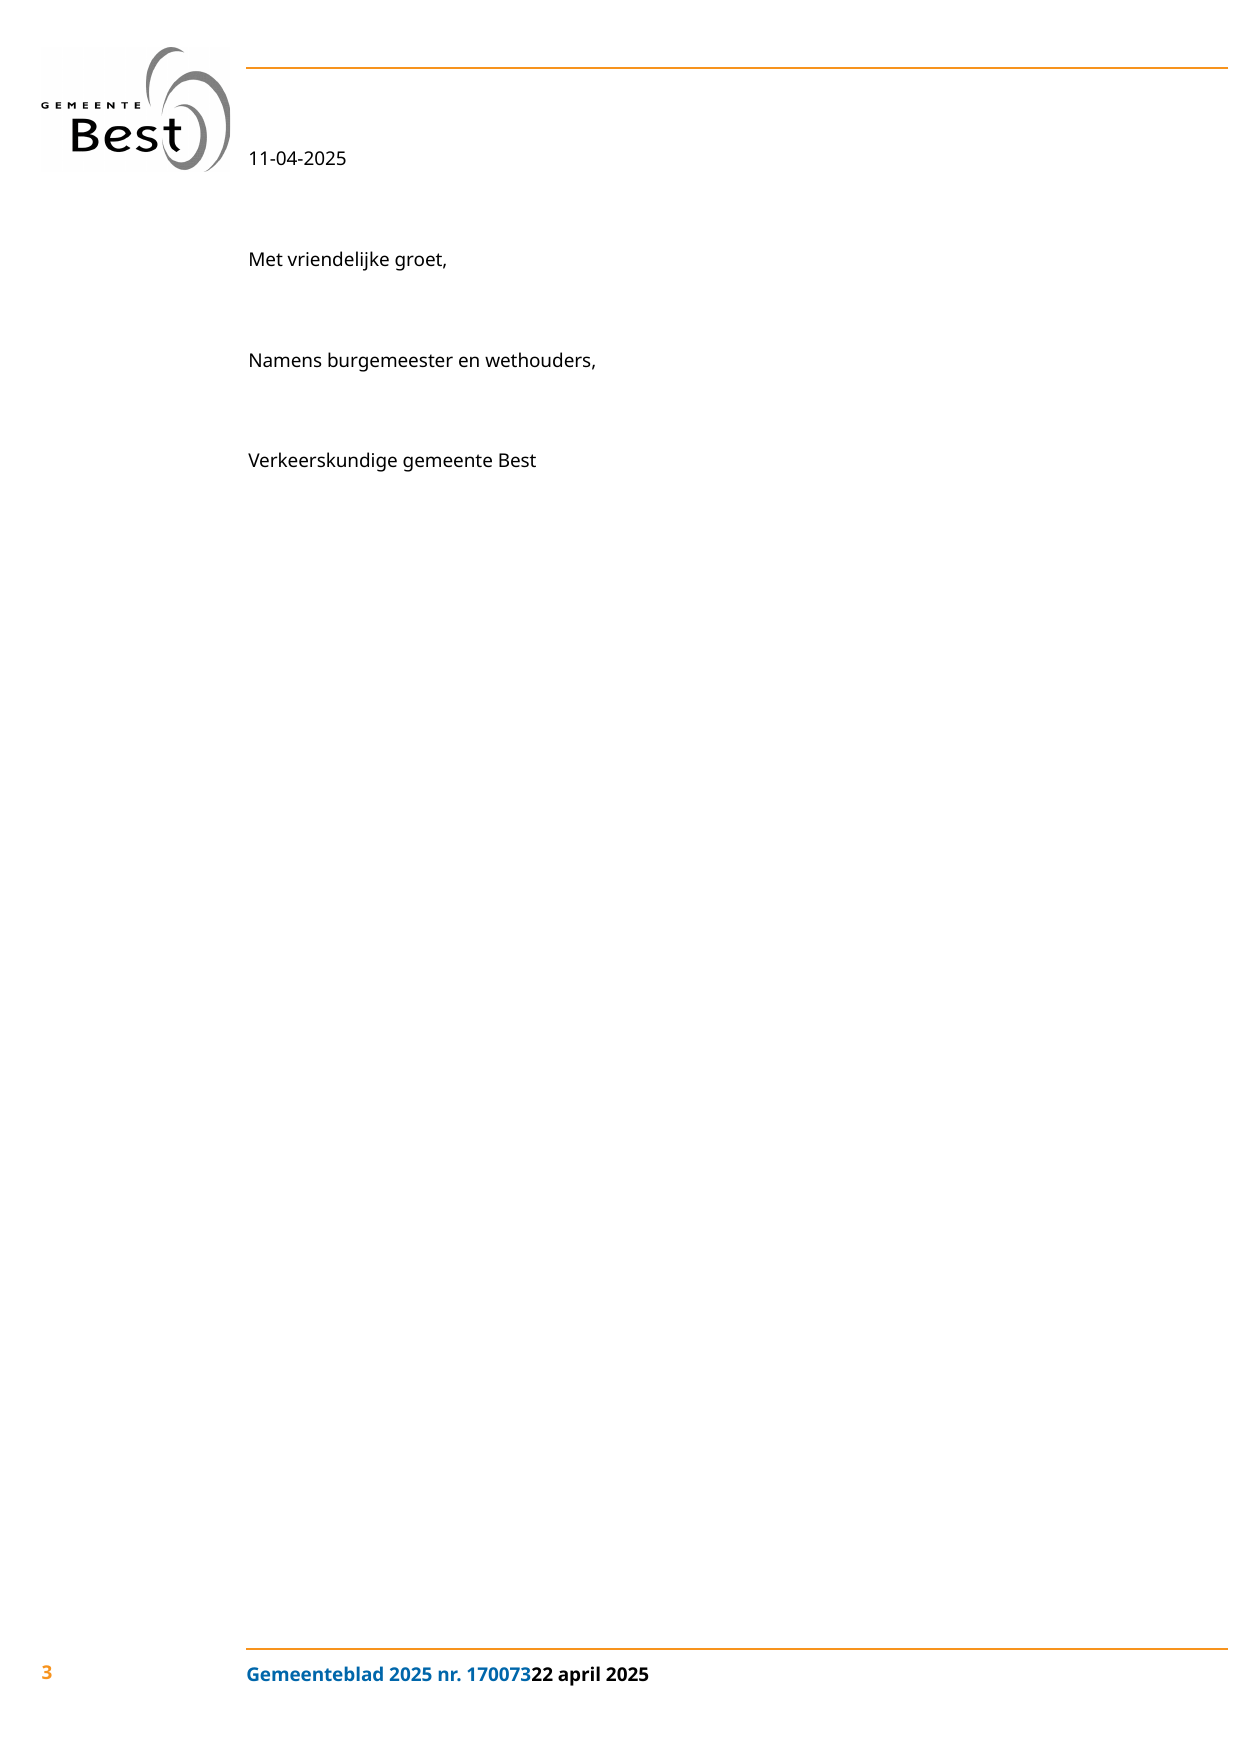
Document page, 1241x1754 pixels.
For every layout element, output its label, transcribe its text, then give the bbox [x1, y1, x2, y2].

text Verkeerskundige gemeente Best [248, 448, 1152, 473]
text Namens burgemeester en wethouders, [248, 347, 1152, 373]
text 11-04-2025 [248, 145, 1152, 171]
text Met vriendelijke groet, [248, 246, 1152, 272]
picture [41, 47, 231, 172]
